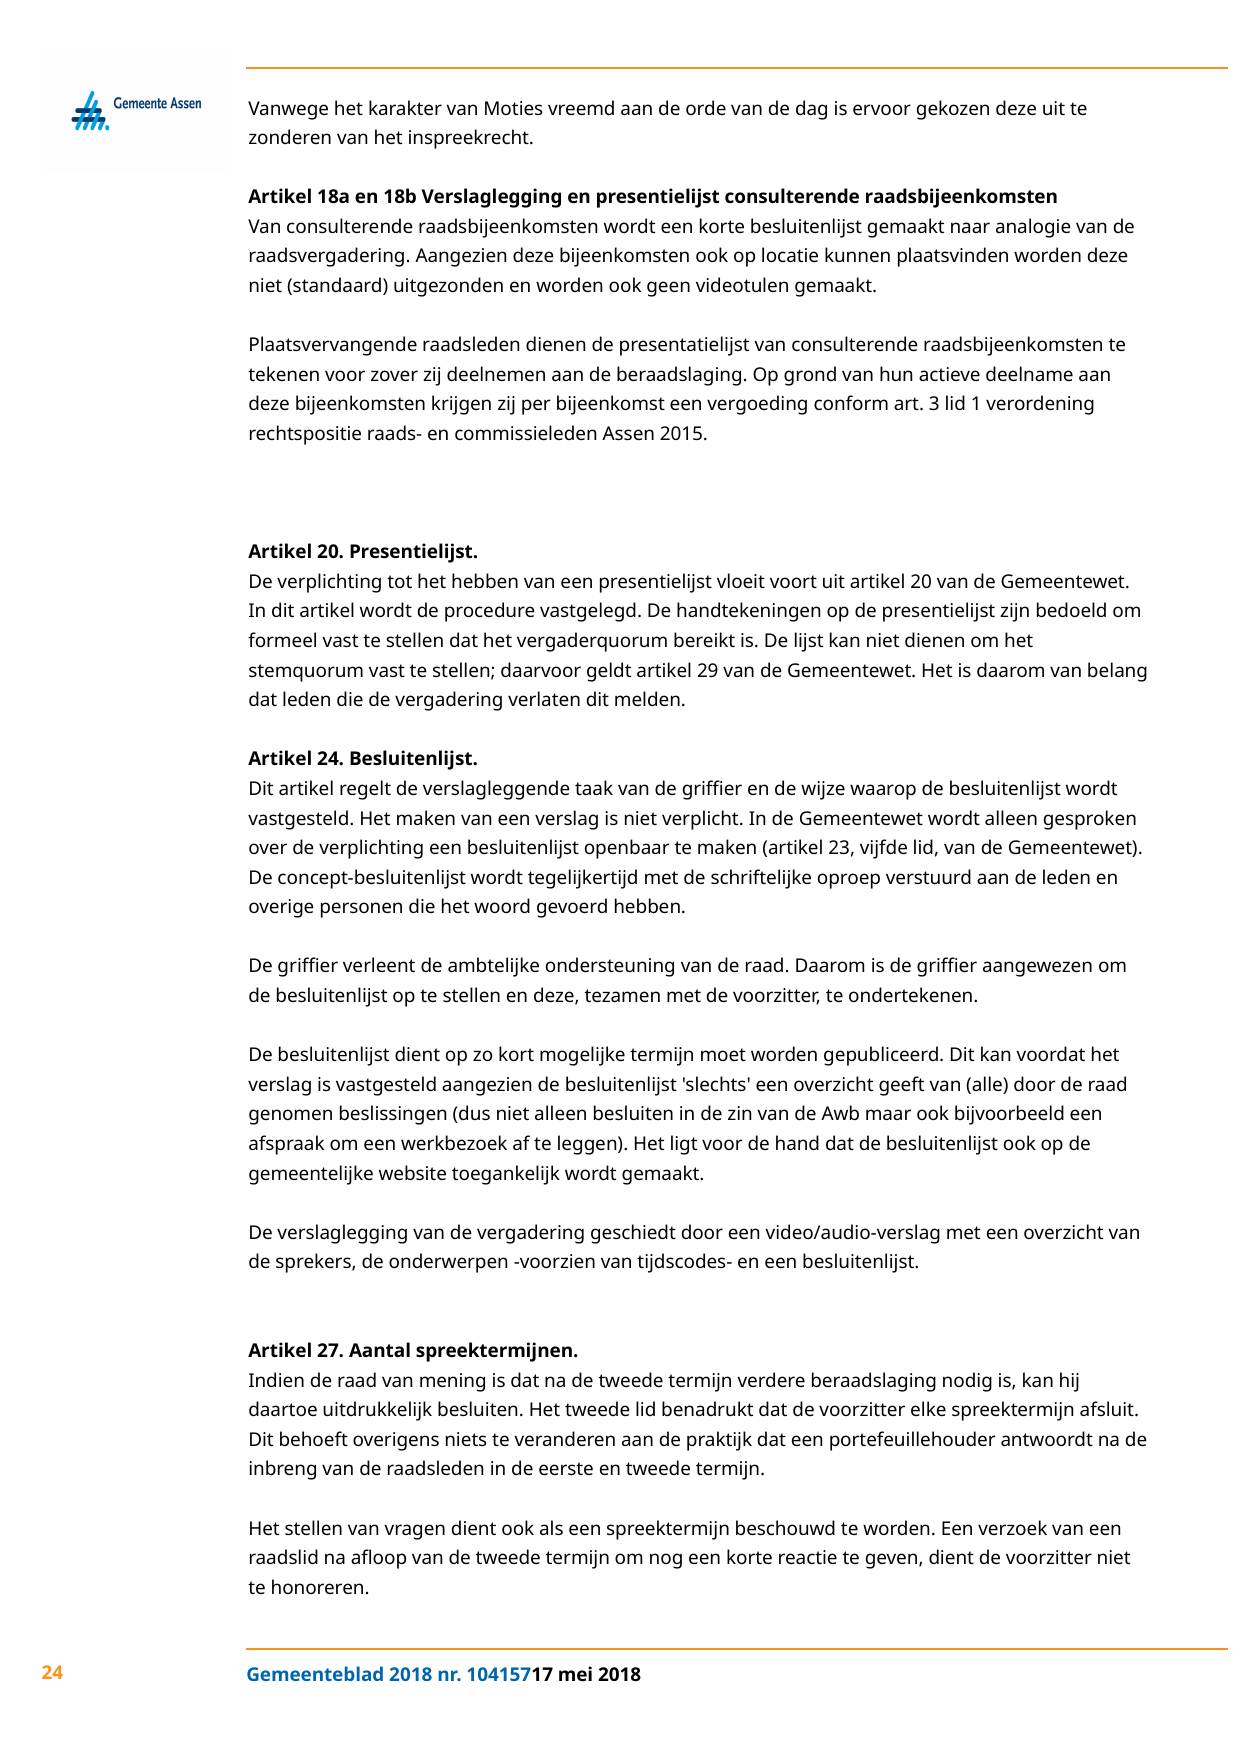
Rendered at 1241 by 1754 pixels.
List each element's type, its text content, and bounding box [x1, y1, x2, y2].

text Artikel 24. Besluitenlijst. [248, 746, 1152, 771]
text Van consulterende raadsbijeenkomsten wordt een korte besluitenlijst gemaakt naar analogie van de raadsvergadering. Aangezien deze bijeenkomsten ook op locatie kunnen plaatsvinden worden deze niet (standaard) uitgezonden en worden ook geen videotulen gemaakt. [248, 213, 1152, 298]
text De concept-besluitenlijst wordt tegelijkertijd met de schriftelijke oproep verstuurd aan de leden en overige personen die het woord gevoerd hebben. [248, 864, 1152, 919]
text Plaatsvervangende raadsleden dienen de presentatielijst van consulterende raadsbijeenkomsten te tekenen voor zover zij deelnemen aan de beraadslaging. Op grond van hun actieve deelname aan deze bijeenkomsten krijgen zij per bijeenkomst een vergoeding conform art. 3 lid 1 verordening rechtspositie raads- en commissieleden Assen 2015. [248, 331, 1152, 446]
text De besluitenlijst dient op zo kort mogelijke termijn moet worden gepubliceerd. Dit kan voordat het verslag is vastgesteld aangezien de besluitenlijst 'slechts' een overzicht geeft van (alle) door de raad genomen beslissingen (dus niet alleen besluiten in de zin van de Awb maar ook bijvoorbeeld een afspraak om een werkbezoek af te leggen). Het ligt voor de hand dat de besluitenlijst ook op de gemeentelijke website toegankelijk wordt gemaakt. [248, 1041, 1152, 1186]
text Vanwege het karakter van Moties vreemd aan de orde van de dag is ervoor gekozen deze uit te zonderen van het inspreekrecht. [248, 95, 1152, 150]
text Artikel 27. Aantal spreektermijnen. [248, 1337, 1152, 1363]
text Het stellen van vragen dient ook als een spreektermijn beschouwd te worden. Een verzoek van een raadslid na afloop van de tweede termijn om nog een korte reactie te geven, dient de voorzitter niet te honoreren. [248, 1515, 1152, 1600]
text Artikel 20. Presentielijst. [248, 538, 1152, 564]
picture [41, 47, 231, 172]
text De griffier verleent de ambtelijke ondersteuning van de raad. Daarom is de griffier aangewezen om de besluitenlijst op te stellen en deze, tezamen met de voorzitter, te ondertekenen. [248, 953, 1152, 1008]
text Indien de raad van mening is dat na de tweede termijn verdere beraadslaging nodig is, kan hij daartoe uitdrukkelijk besluiten. Het tweede lid benadrukt dat de voorzitter elke spreektermijn afsluit. Dit behoeft overigens niets te veranderen aan de praktijk dat een portefeuillehouder antwoordt na de inbreng van de raadsleden in de eerste en tweede termijn. [248, 1367, 1152, 1481]
text Dit artikel regelt de verslagleggende taak van de griffier en de wijze waarop de besluitenlijst wordt vastgesteld. Het maken van een verslag is niet verplicht. In de Gemeentewet wordt alleen gesproken over de verplichting een besluitenlijst openbaar te maken (artikel 23, vijfde lid, van de Gemeentewet). [248, 775, 1152, 860]
text De verplichting tot het hebben van een presentielijst vloeit voort uit artikel 20 van de Gemeentewet. In dit artikel wordt de procedure vastgelegd. De handtekeningen op de presentielijst zijn bedoeld om formeel vast te stellen dat het vergaderquorum bereikt is. De lijst kan niet dienen om het stemquorum vast te stellen; daarvoor geldt artikel 29 van de Gemeentewet. Het is daarom van belang dat leden die de vergadering verlaten dit melden. [248, 568, 1152, 712]
text De verslaglegging van de vergadering geschiedt door een video/audio-verslag met een overzicht van de sprekers, de onderwerpen -voorzien van tijdscodes- en een besluitenlijst. [248, 1219, 1152, 1274]
text Artikel 18a en 18b Verslaglegging en presentielijst consulterende raadsbijeenkomsten [248, 183, 1152, 209]
